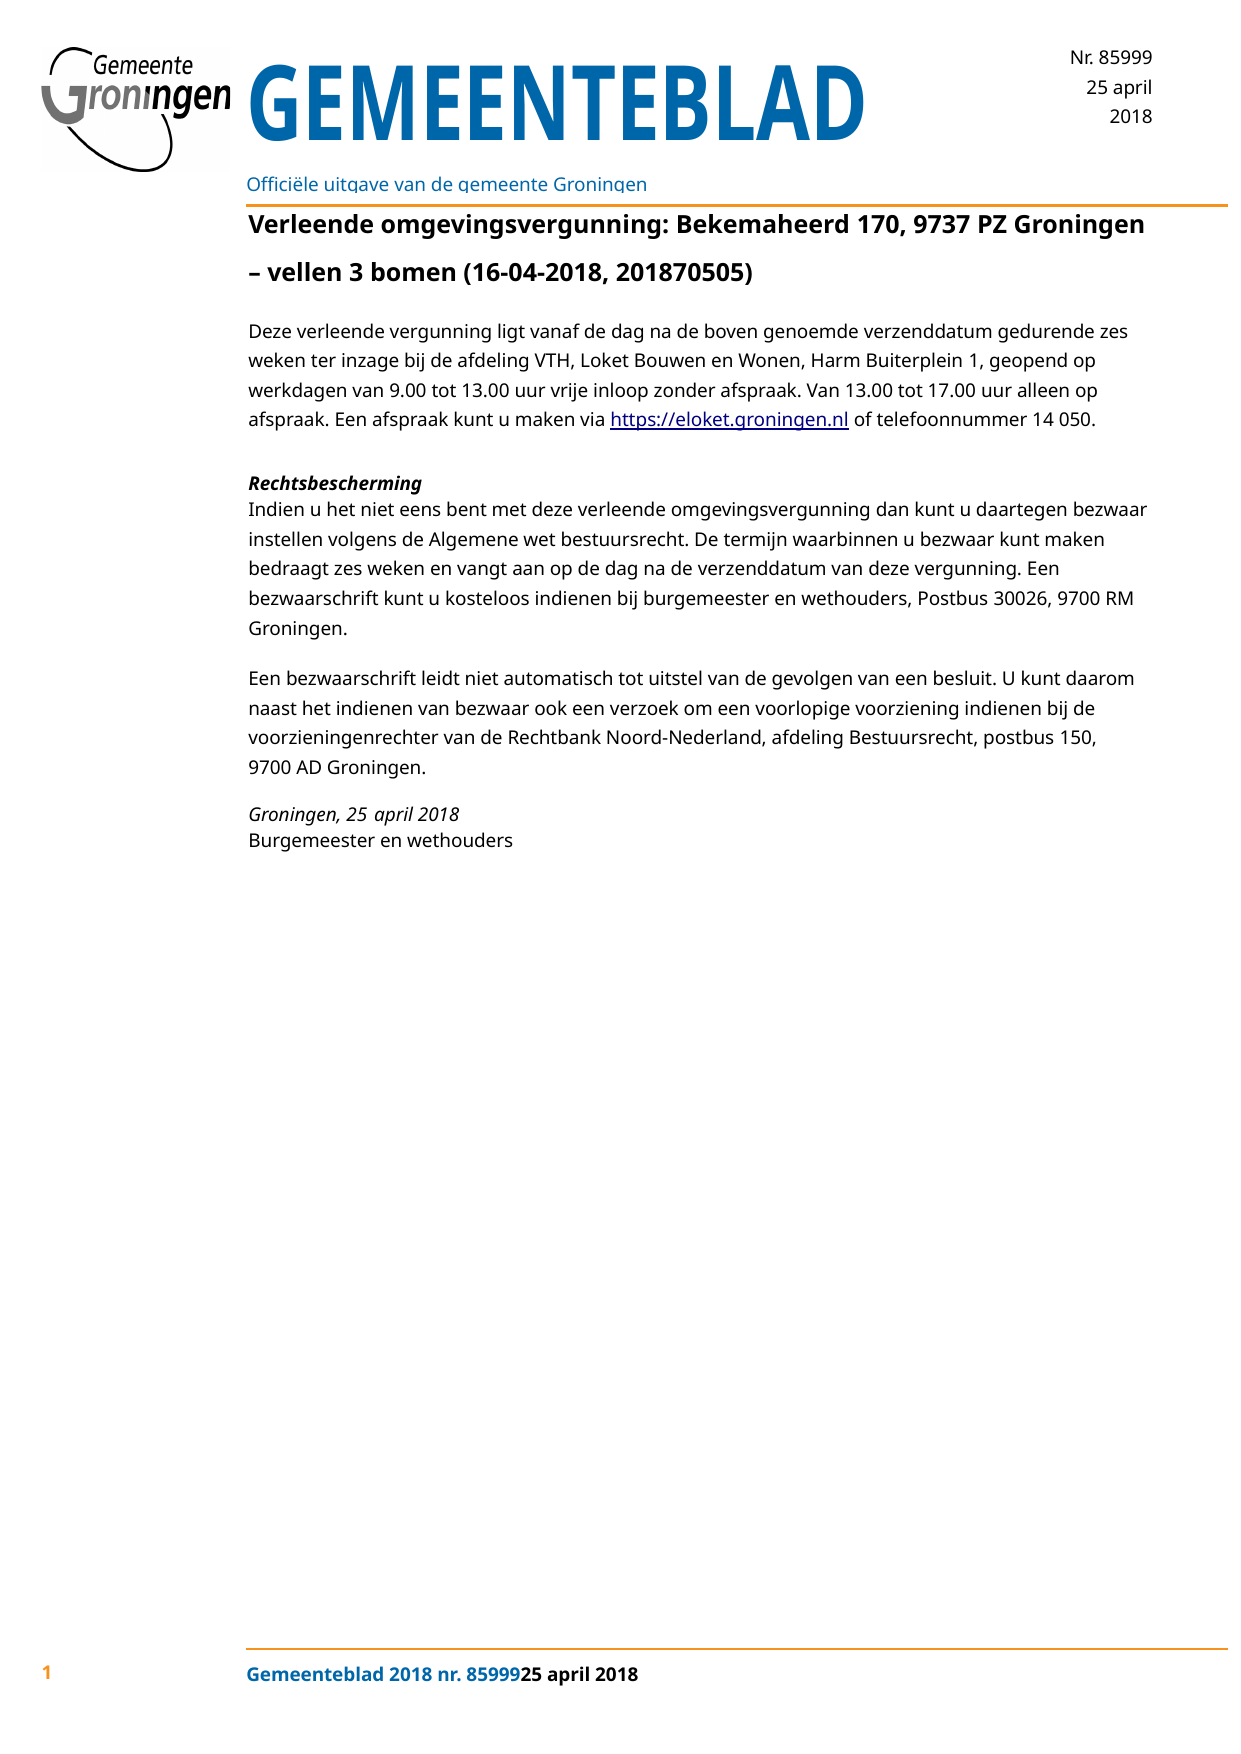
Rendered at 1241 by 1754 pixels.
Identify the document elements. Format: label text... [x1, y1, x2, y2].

text Verleende omgevingsvergunning: Bekemaheerd 170, 9737 PZ Groningen – vellen 3 bomen (16-04-2018, 201870505) [248, 207, 1152, 288]
text Deze verleende vergunning ligt vanaf de dag na de boven genoemde verzenddatum gedurende zes weken ter inzage bij de afdeling VTH, Loket Bouwen en Wonen, Harm Buiterplein 1, geopend op werkdagen van 9.00 tot 13.00 uur vrije inloop zonder afspraak. Van 13.00 tot 17.00 uur alleen op afspraak. Een afspraak kunt u maken via https://eloket.groningen.nl of telefoonnummer 14 050. [248, 318, 1152, 432]
text Burgemeester en wethouders [248, 827, 1152, 853]
text Een bezwaarschrift leidt niet automatisch tot uitstel van de gevolgen van een besluit. U kunt daarom naast het indienen van bezwaar ook een verzoek om een voorlopige voorziening indienen bij de voorzieningenrechter van de Rechtbank Noord-Nederland, afdeling Bestuursrecht, postbus 150, 9700 AD Groningen. [248, 665, 1152, 779]
text Indien u het niet eens bent met deze verleende omgevingsvergunning dan kunt u daartegen bezwaar instellen volgens de Algemene wet bestuursrecht. De termijn waarbinnen u bezwaar kunt maken bedraagt zes weken en vangt aan op de dag na de verzenddatum van deze vergunning. Een bezwaarschrift kunt u kosteloos indienen bij burgemeester en wethouders, Postbus 30026, 9700 RM Groningen. [248, 496, 1152, 640]
text Groningen, 25 april 2018 [248, 802, 1152, 827]
picture [41, 47, 231, 172]
text Rechtsbescherming [248, 471, 1152, 496]
